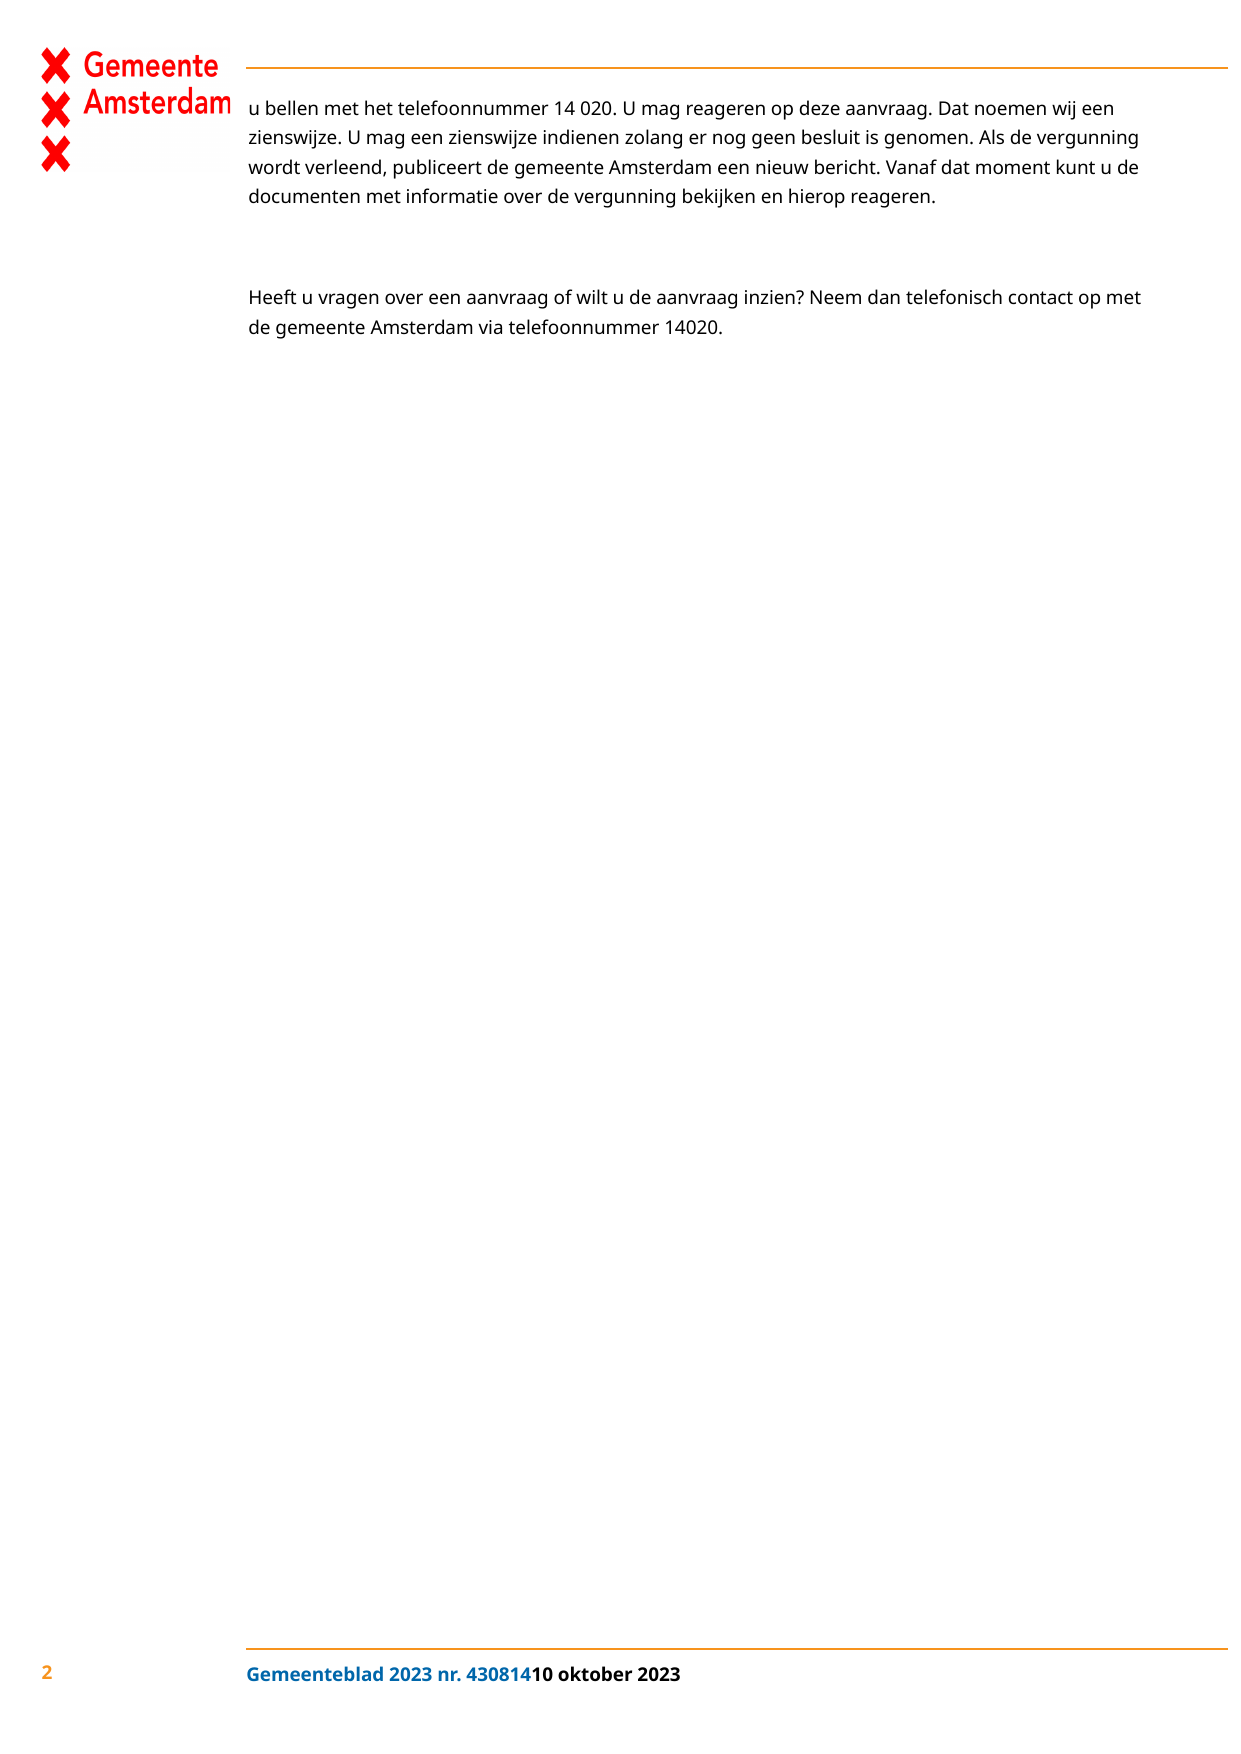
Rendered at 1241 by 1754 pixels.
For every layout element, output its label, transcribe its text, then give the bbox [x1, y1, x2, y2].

text u bellen met het telefoonnummer 14 020. U mag reageren op deze aanvraag. Dat noemen wij een zienswijze. U mag een zienswijze indienen zolang er nog geen besluit is genomen. Als de vergunning wordt verleend, publiceert de gemeente Amsterdam een nieuw bericht. Vanaf dat moment kunt u de documenten met informatie over de vergunning bekijken en hierop reageren. [248, 95, 1152, 209]
picture [41, 47, 231, 172]
text Heeft u vragen over een aanvraag of wilt u de aanvraag inzien? Neem dan telefonisch contact op met de gemeente Amsterdam via telefoonnummer 14020. [248, 284, 1152, 340]
